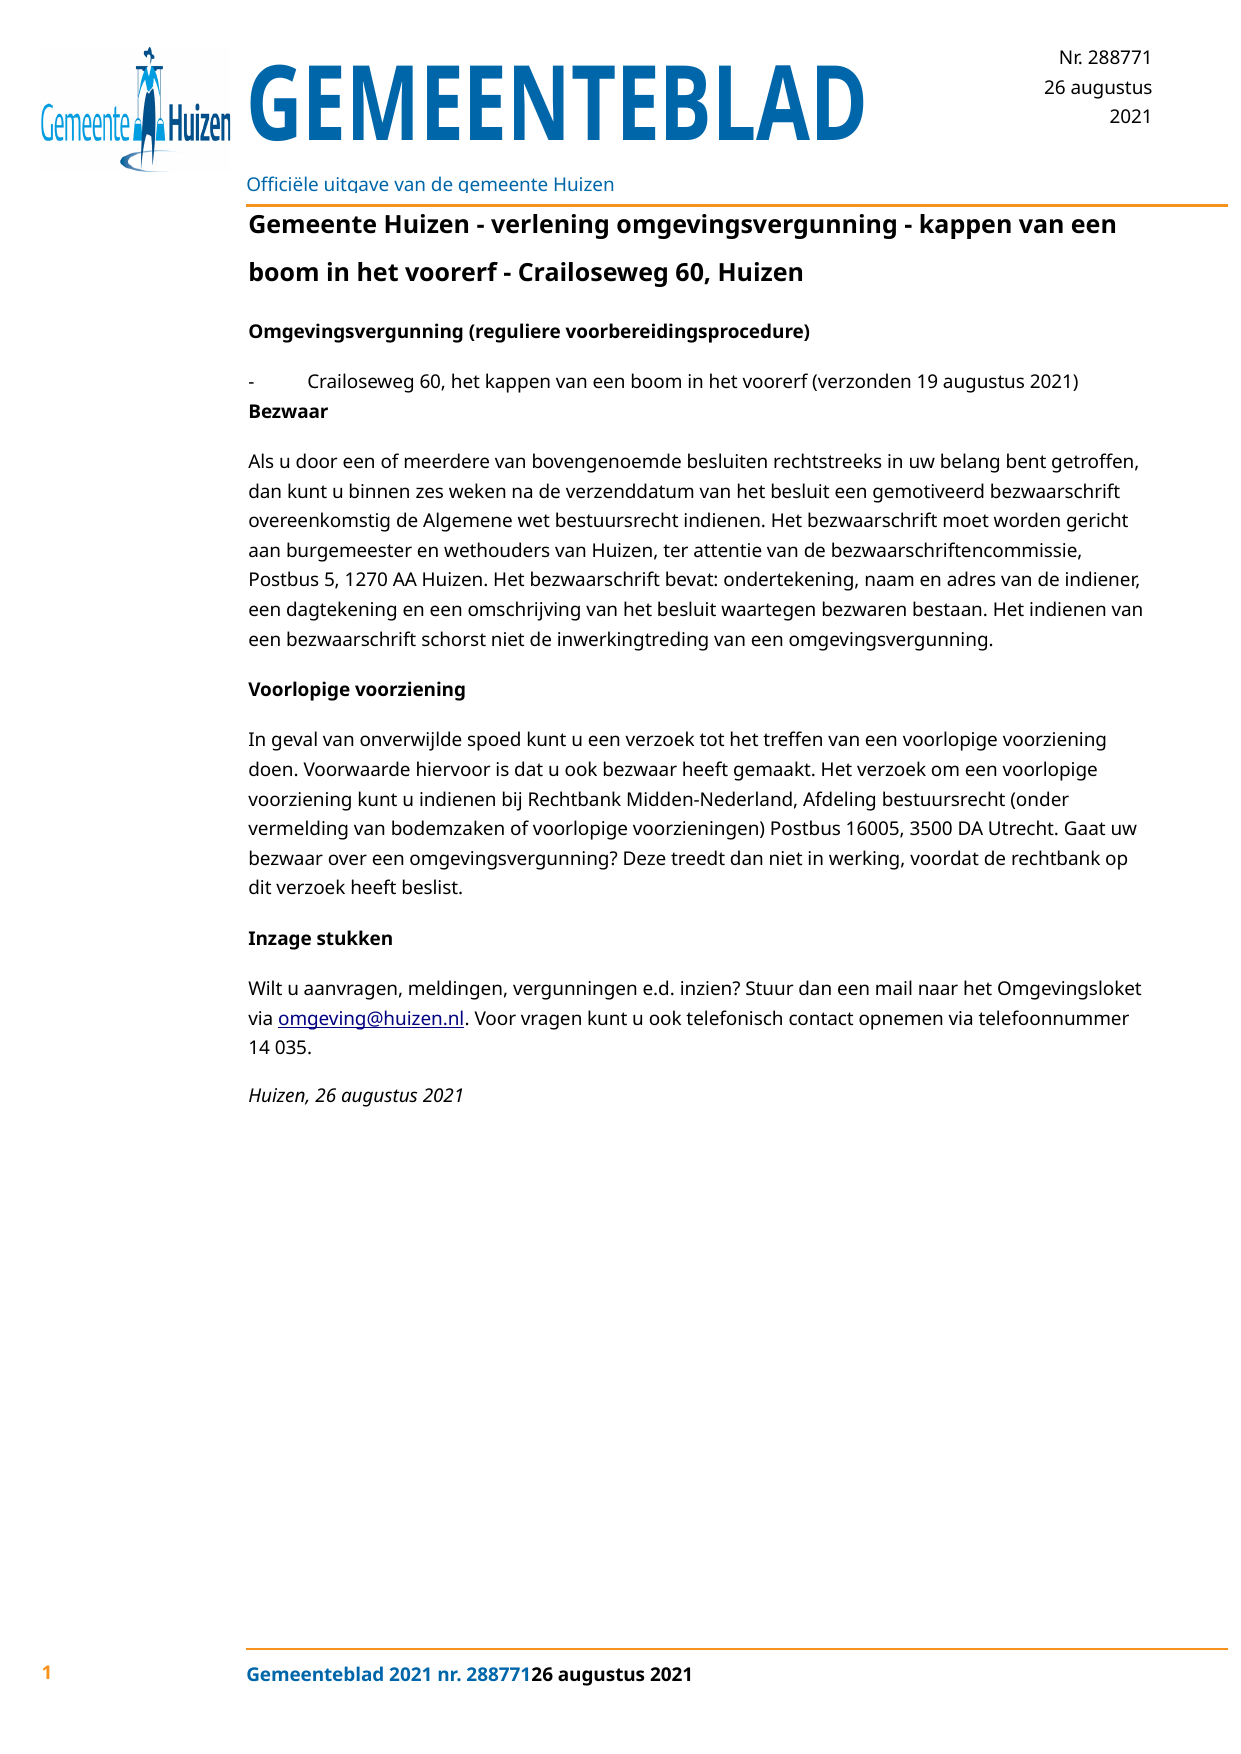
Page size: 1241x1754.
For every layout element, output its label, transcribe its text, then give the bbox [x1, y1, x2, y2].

text Inzage stukken [248, 925, 1152, 951]
text Bezwaar [248, 398, 1152, 424]
text Wilt u aanvragen, meldingen, vergunningen e.d. inzien? Stuur dan een mail naar het Omgevingsloket via omgeving@huizen.nl. Voor vragen kunt u ook telefonisch contact opnemen via telefoonnummer 14 035. [248, 975, 1152, 1060]
text Gemeente Huizen - verlening omgevingsvergunning - kappen van een boom in het voorerf - Crailoseweg 60, Huizen [248, 207, 1152, 288]
text Voorlopige voorziening [248, 676, 1152, 702]
picture [41, 47, 231, 172]
list Crailoseweg 60, het kappen van een boom in het voorerf (verzonden 19 augustus 2021) [248, 368, 1152, 394]
text Omgevingsvergunning (reguliere voorbereidingsprocedure) [248, 318, 1152, 344]
text Als u door een of meerdere van bovengenoemde besluiten rechtstreeks in uw belang bent getroffen, dan kunt u binnen zes weken na de verzenddatum van het besluit een gemotiveerd bezwaarschrift overeenkomstig de Algemene wet bestuursrecht indienen. Het bezwaarschrift moet worden gericht aan burgemeester en wethouders van Huizen, ter attentie van de bezwaarschriftencommissie, Postbus 5, 1270 AA Huizen. Het bezwaarschrift bevat: ondertekening, naam en adres van de indiener, een dagtekening en een omschrijving van het besluit waartegen bezwaren bestaan. Het indienen van een bezwaarschrift schorst niet de inwerkingtreding van een omgevingsvergunning. [248, 448, 1152, 652]
text Huizen, 26 augustus 2021 [248, 1082, 1152, 1108]
text In geval van onverwijlde spoed kunt u een verzoek tot het treffen van een voorlopige voorziening doen. Voorwaarde hiervoor is dat u ook bezwaar heeft gemaakt. Het verzoek om een voorlopige voorziening kunt u indienen bij Rechtbank Midden-Nederland, Afdeling bestuursrecht (onder vermelding van bodemzaken of voorlopige voorzieningen) Postbus 16005, 3500 DA Utrecht. Gaat uw bezwaar over een omgevingsvergunning? Deze treedt dan niet in werking, voordat de rechtbank op dit verzoek heeft beslist. [248, 727, 1152, 900]
